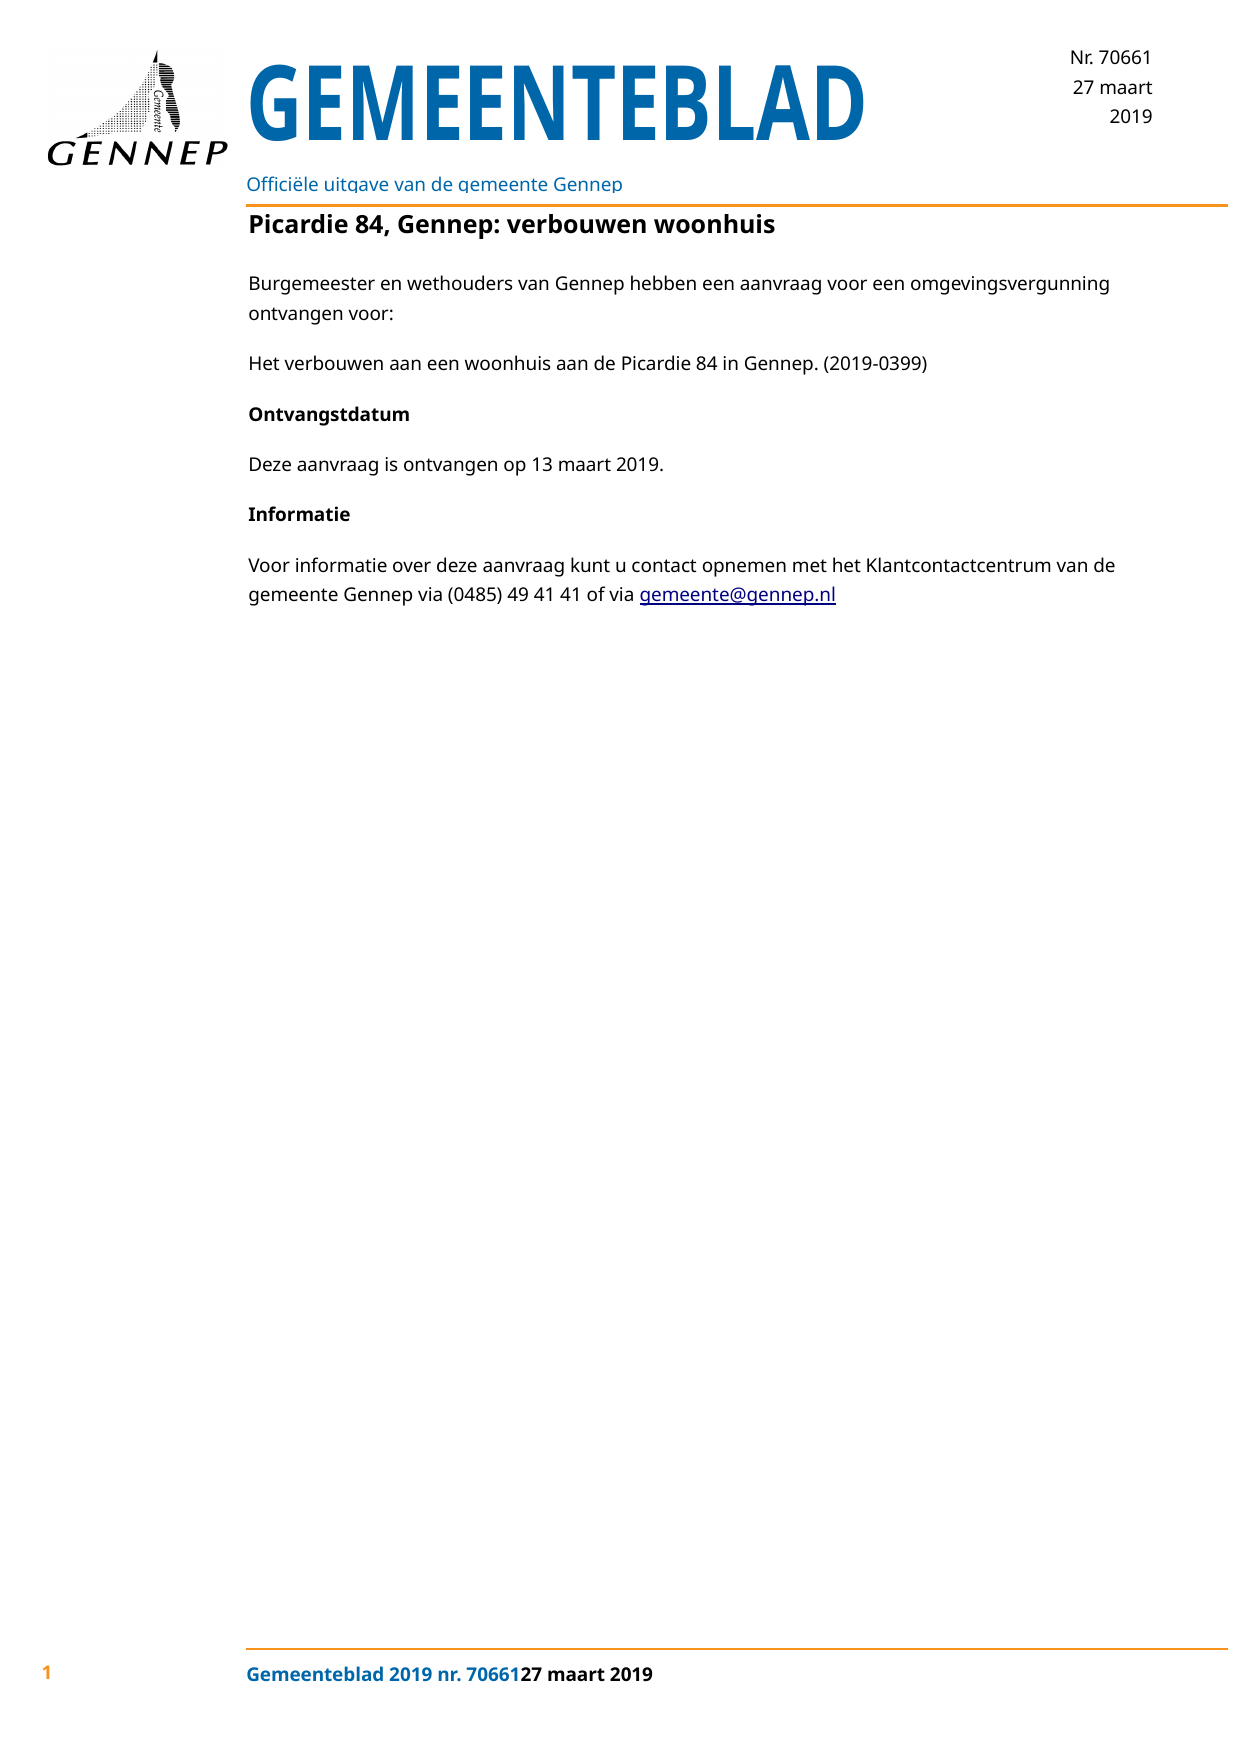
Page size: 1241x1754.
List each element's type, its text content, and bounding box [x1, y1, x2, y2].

text Deze aanvraag is ontvangen op 13 maart 2019. [248, 451, 1152, 477]
text Picardie 84, Gennep: verbouwen woonhuis [248, 207, 1152, 241]
text Ontvangstdatum [248, 401, 1152, 426]
picture [41, 47, 231, 172]
text Voor informatie over deze aanvraag kunt u contact opnemen met het Klantcontactcentrum van de gemeente Gennep via (0485) 49 41 41 of via gemeente@gennep.nl [248, 552, 1152, 607]
text Het verbouwen aan een woonhuis aan de Picardie 84 in Gennep. (2019-0399) [248, 350, 1152, 376]
text Burgemeester en wethouders van Gennep hebben een aanvraag voor een omgevingsvergunning ontvangen voor: [248, 270, 1152, 326]
text Informatie [248, 502, 1152, 527]
